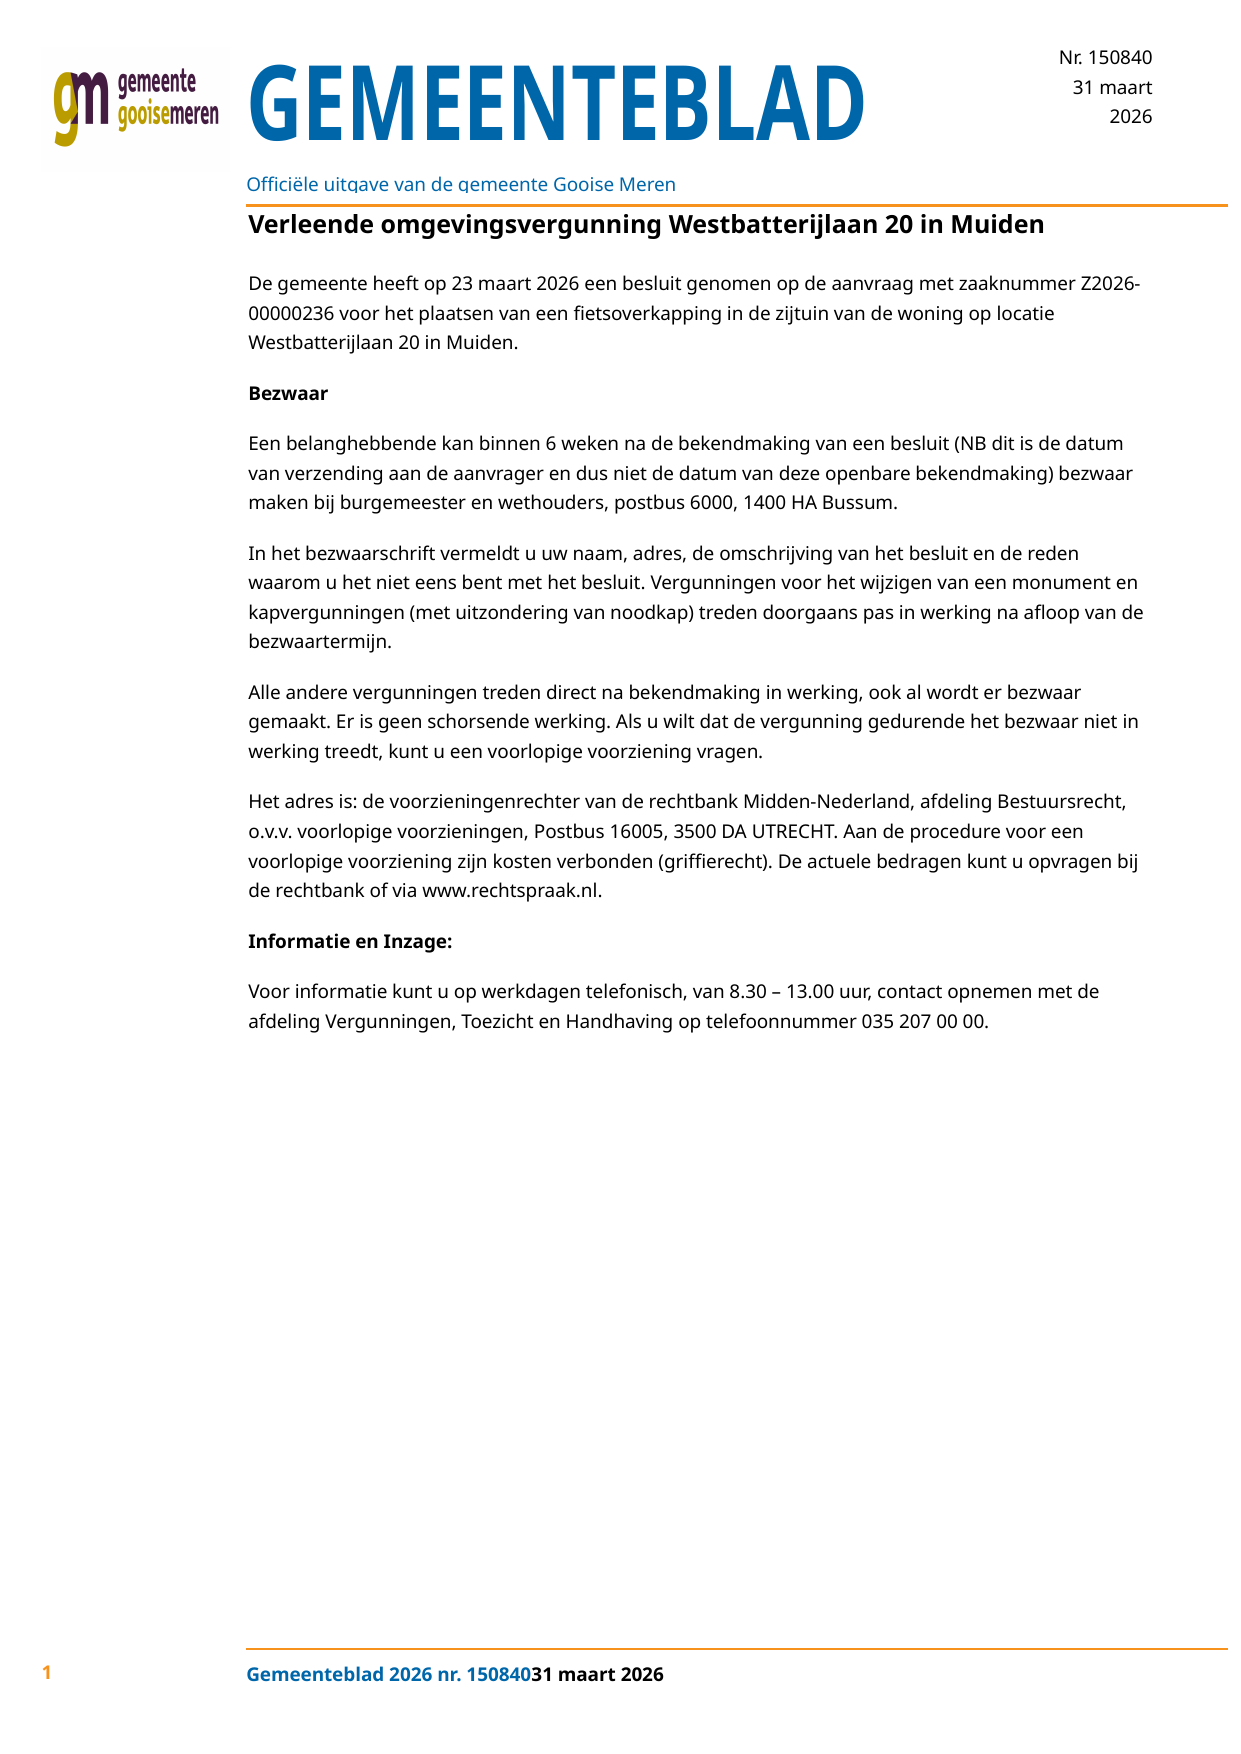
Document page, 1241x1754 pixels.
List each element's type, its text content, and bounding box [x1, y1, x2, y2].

text Bezwaar [248, 380, 1152, 406]
picture [41, 47, 231, 172]
text Een belanghebbende kan binnen 6 weken na de bekendmaking van een besluit (NB dit is de datum van verzending aan de aanvrager en dus niet de datum van deze openbare bekendmaking) bezwaar maken bij burgemeester en wethouders, postbus 6000, 1400 HA Bussum. [248, 430, 1152, 515]
text Informatie en Inzage: [248, 928, 1152, 953]
text Het adres is: de voorzieningenrechter van de rechtbank Midden-Nederland, afdeling Bestuursrecht, o.v.v. voorlopige voorzieningen, Postbus 16005, 3500 DA UTRECHT. Aan de procedure voor een voorlopige voorziening zijn kosten verbonden (griffierecht). De actuele bedragen kunt u opvragen bij de rechtbank of via www.rechtspraak.nl. [248, 789, 1152, 903]
text In het bezwaarschrift vermeldt u uw naam, adres, de omschrijving van het besluit en de reden waarom u het niet eens bent met het besluit. Vergunningen voor het wijzigen van een monument en kapvergunningen (met uitzondering van noodkap) treden doorgaans pas in werking na afloop van de bezwaartermijn. [248, 540, 1152, 654]
text Verleende omgevingsvergunning Westbatterijlaan 20 in Muiden [248, 207, 1152, 241]
text Voor informatie kunt u op werkdagen telefonisch, van 8.30 – 13.00 uur, contact opnemen met de afdeling Vergunningen, Toezicht en Handhaving op telefoonnummer 035 207 00 00. [248, 978, 1152, 1033]
text Alle andere vergunningen treden direct na bekendmaking in werking, ook al wordt er bezwaar gemaakt. Er is geen schorsende werking. Als u wilt dat de vergunning gedurende het bezwaar niet in werking treedt, kunt u een voorlopige voorziening vragen. [248, 679, 1152, 764]
text De gemeente heeft op 23 maart 2026 een besluit genomen op de aanvraag met zaaknummer Z2026-00000236 voor het plaatsen van een fietsoverkapping in de zijtuin van de woning op locatie Westbatterijlaan 20 in Muiden. [248, 270, 1152, 355]
